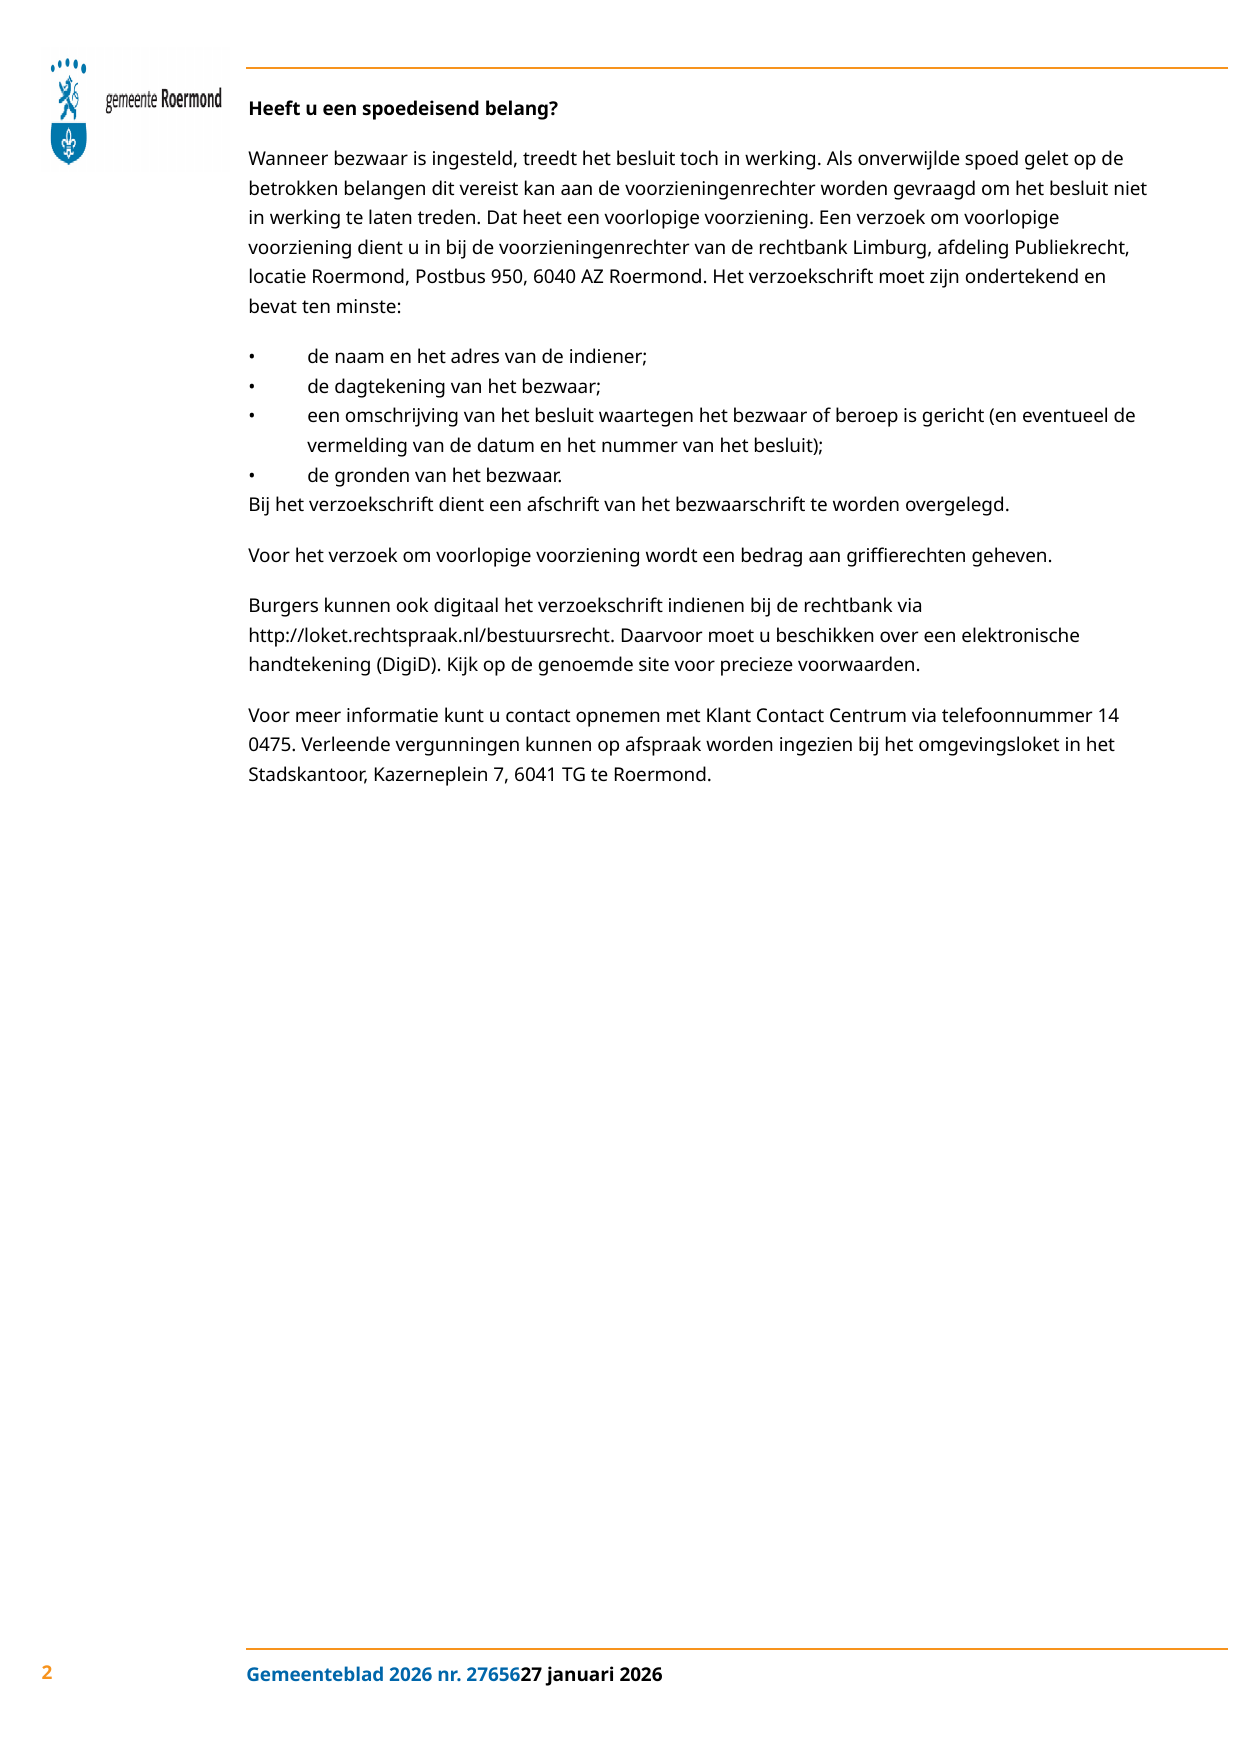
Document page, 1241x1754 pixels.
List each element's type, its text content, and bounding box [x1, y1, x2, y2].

list de dagtekening van het bezwaar; [248, 373, 1152, 399]
text Bij het verzoekschrift dient een afschrift van het bezwaarschrift te worden overgelegd. [248, 491, 1152, 517]
text Wanneer bezwaar is ingesteld, treedt het besluit toch in werking. Als onverwijlde spoed gelet op de betrokken belangen dit vereist kan aan de voorzieningenrechter worden gevraagd om het besluit niet in werking te laten treden. Dat heet een voorlopige voorziening. Een verzoek om voorlopige voorziening dient u in bij de voorzieningenrechter van de rechtbank Limburg, afdeling Publiekrecht, locatie Roermond, Postbus 950, 6040 AZ Roermond. Het verzoekschrift moet zijn ondertekend en bevat ten minste: [248, 145, 1152, 319]
text Voor meer informatie kunt u contact opnemen met Klant Contact Centrum via telefoonnummer 14 0475. Verleende vergunningen kunnen op afspraak worden ingezien bij het omgevingsloket in het Stadskantoor, Kazerneplein 7, 6041 TG te Roermond. [248, 702, 1152, 787]
list de gronden van het bezwaar. [248, 462, 1152, 488]
list de naam en het adres van de indiener; [248, 343, 1152, 369]
picture [41, 47, 231, 172]
text Burgers kunnen ook digitaal het verzoekschrift indienen bij de rechtbank via http://loket.rechtspraak.nl/bestuursrecht. Daarvoor moet u beschikken over een elektronische handtekening (DigiD). Kijk op de genoemde site voor precieze voorwaarden. [248, 592, 1152, 677]
text Heeft u een spoedeisend belang? [248, 95, 1152, 121]
list een omschrijving van het besluit waartegen het bezwaar of beroep is gericht (en eventueel de vermelding van de datum en het nummer van het besluit); [248, 403, 1152, 458]
text Voor het verzoek om voorlopige voorziening wordt een bedrag aan griffierechten geheven. [248, 542, 1152, 568]
